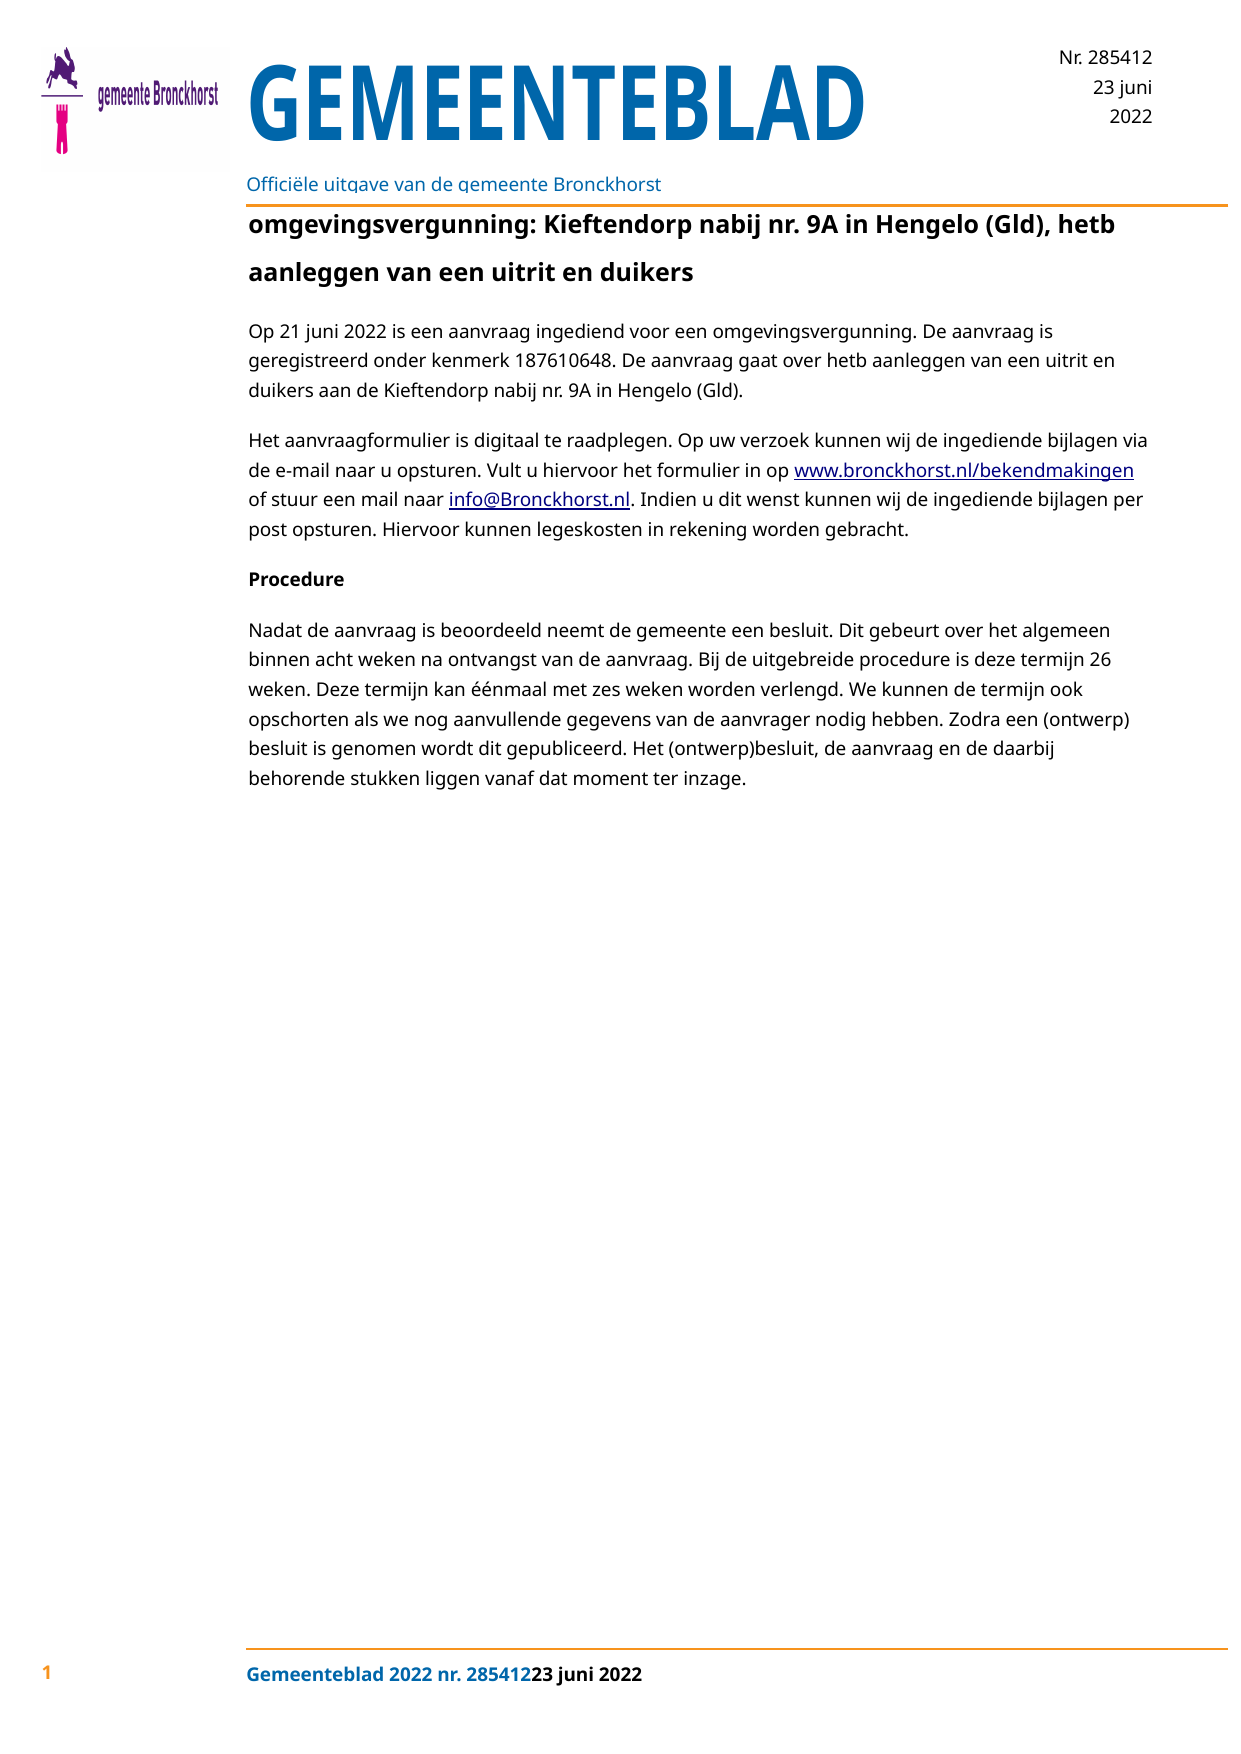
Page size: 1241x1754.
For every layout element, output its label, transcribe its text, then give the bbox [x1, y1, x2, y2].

text Op 21 juni 2022 is een aanvraag ingediend voor een omgevingsvergunning. De aanvraag is geregistreerd onder kenmerk 187610648. De aanvraag gaat over hetb aanleggen van een uitrit en duikers aan de Kieftendorp nabij nr. 9A in Hengelo (Gld). [248, 318, 1152, 403]
text omgevingsvergunning: Kieftendorp nabij nr. 9A in Hengelo (Gld), hetb aanleggen van een uitrit en duikers [248, 207, 1152, 288]
text Procedure [248, 567, 1152, 592]
text Nadat de aanvraag is beoordeeld neemt de gemeente een besluit. Dit gebeurt over het algemeen binnen acht weken na ontvangst van de aanvraag. Bij de uitgebreide procedure is deze termijn 26 weken. Deze termijn kan éénmaal met zes weken worden verlengd. We kunnen de termijn ook opschorten als we nog aanvullende gegevens van de aanvrager nodig hebben. Zodra een (ontwerp) besluit is genomen wordt dit gepubliceerd. Het (ontwerp)besluit, de aanvraag en de daarbij behorende stukken liggen vanaf dat moment ter inzage. [248, 617, 1152, 791]
picture [41, 47, 231, 172]
text Het aanvraagformulier is digitaal te raadplegen. Op uw verzoek kunnen wij de ingediende bijlagen via de e-mail naar u opsturen. Vult u hiervoor het formulier in op www.bronckhorst.nl/bekendmakingen of stuur een mail naar info@Bronckhorst.nl. Indien u dit wenst kunnen wij de ingediende bijlagen per post opsturen. Hiervoor kunnen legeskosten in rekening worden gebracht. [248, 427, 1152, 542]
